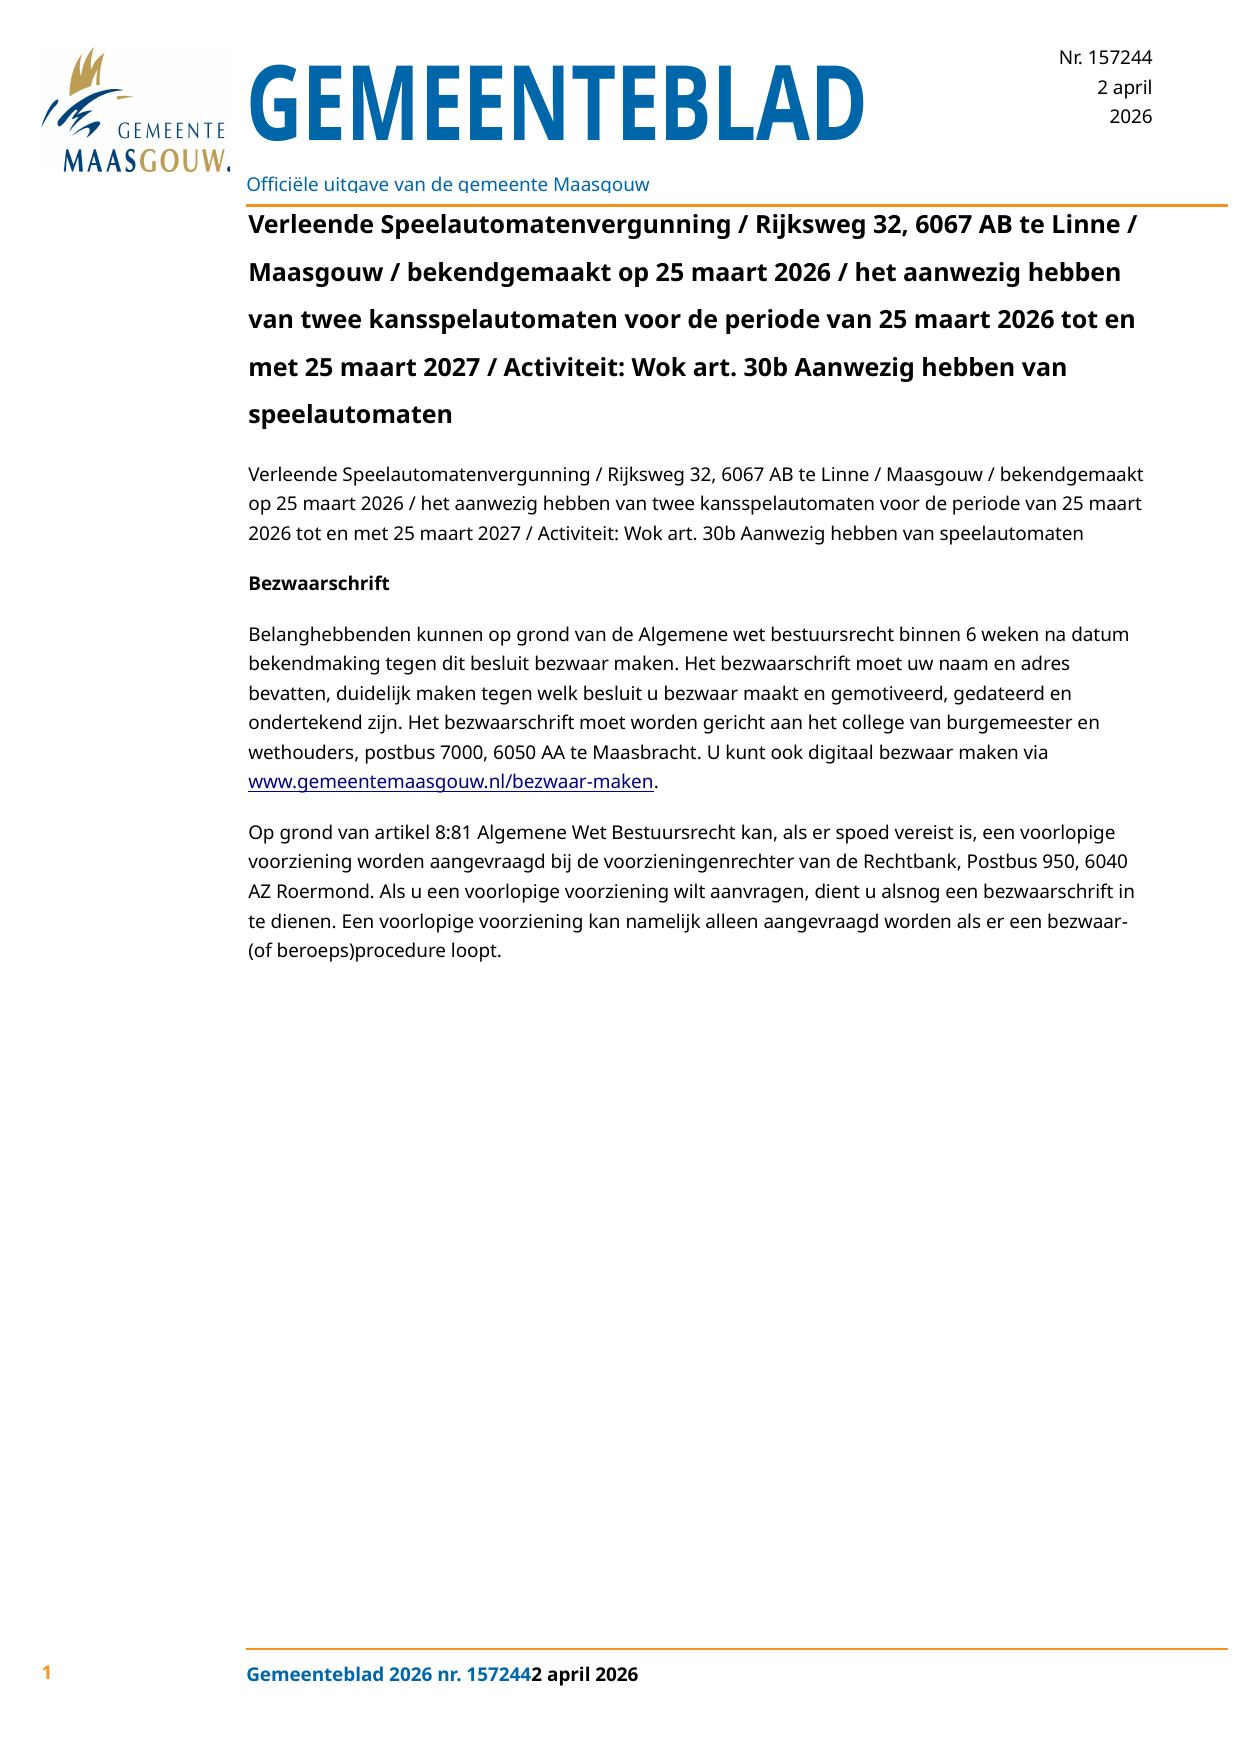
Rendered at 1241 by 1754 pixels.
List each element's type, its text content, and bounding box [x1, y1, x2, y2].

text Op grond van artikel 8:81 Algemene Wet Bestuursrecht kan, als er spoed vereist is, een voorlopige voorziening worden aangevraagd bij de voorzieningenrechter van de Rechtbank, Postbus 950, 6040 AZ Roermond. Als u een voorlopige voorziening wilt aanvragen, dient u alsnog een bezwaarschrift in te dienen. Een voorlopige voorziening kan namelijk alleen aangevraagd worden als er een bezwaar- (of beroeps)procedure loopt. [248, 819, 1152, 963]
text Verleende Speelautomatenvergunning / Rijksweg 32, 6067 AB te Linne / Maasgouw / bekendgemaakt op 25 maart 2026 / het aanwezig hebben van twee kansspelautomaten voor de periode van 25 maart 2026 tot en met 25 maart 2027 / Activiteit: Wok art. 30b Aanwezig hebben van speelautomaten [248, 461, 1152, 546]
text Bezwaarschrift [248, 570, 1152, 596]
text Belanghebbenden kunnen op grond van de Algemene wet bestuursrecht binnen 6 weken na datum bekendmaking tegen dit besluit bezwaar maken. Het bezwaarschrift moet uw naam en adres bevatten, duidelijk maken tegen welk besluit u bezwaar maakt en gemotiveerd, gedateerd en ondertekend zijn. Het bezwaarschrift moet worden gericht aan het college van burgemeester en wethouders, postbus 7000, 6050 AA te Maasbracht. U kunt ook digitaal bezwaar maken via www.gemeentemaasgouw.nl/bezwaar-maken. [248, 621, 1152, 794]
picture [41, 47, 231, 172]
text Verleende Speelautomatenvergunning / Rijksweg 32, 6067 AB te Linne / Maasgouw / bekendgemaakt op 25 maart 2026 / het aanwezig hebben van twee kansspelautomaten voor de periode van 25 maart 2026 tot en met 25 maart 2027 / Activiteit: Wok art. 30b Aanwezig hebben van speelautomaten [248, 207, 1152, 431]
